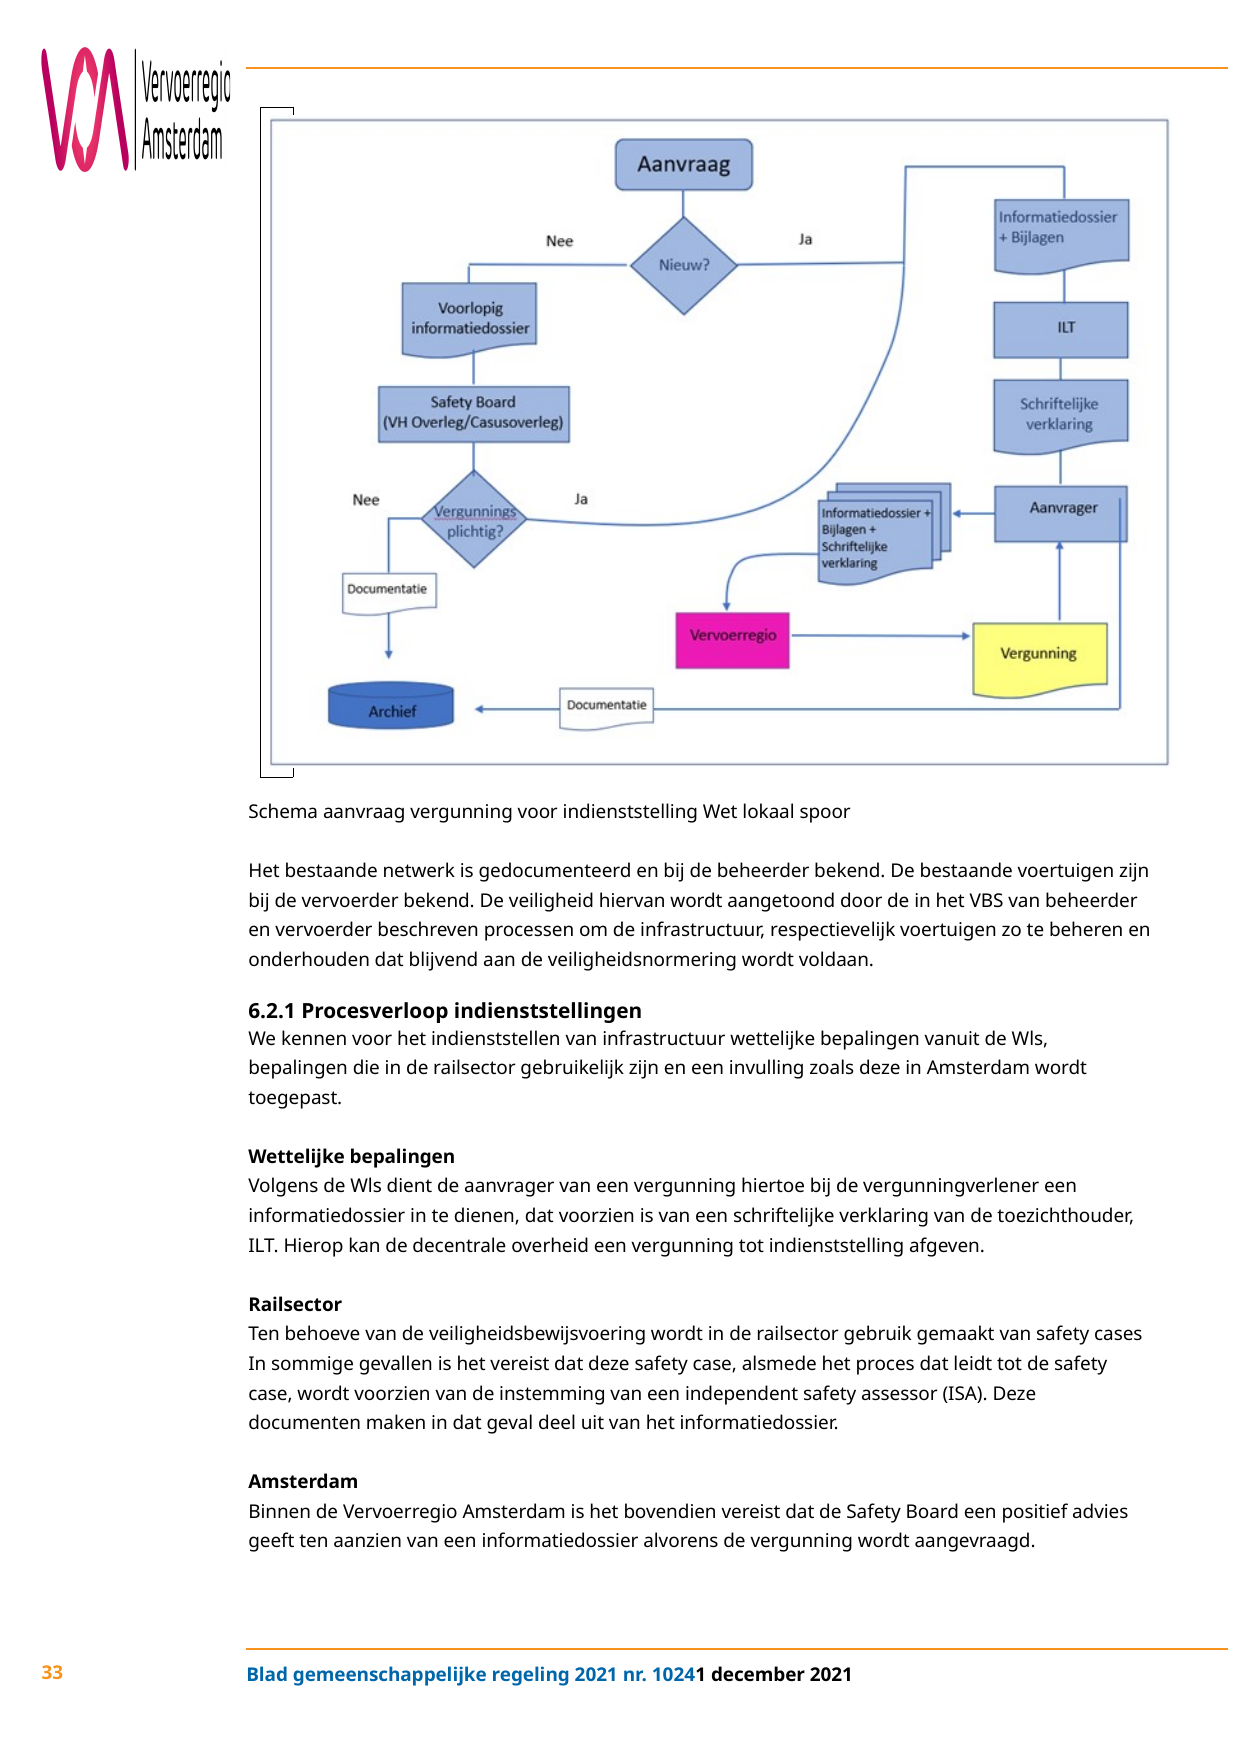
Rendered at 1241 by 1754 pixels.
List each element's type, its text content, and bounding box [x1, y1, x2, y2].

picture [41, 47, 231, 172]
text 6.2.1 Procesverloop indienststellingen [248, 996, 1152, 1025]
text Amsterdam [248, 1468, 1152, 1494]
text Volgens de Wls dient de aanvrager van een vergunning hiertoe bij de vergunningverlener een informatiedossier in te dienen, dat voorzien is van een schriftelijke verklaring van de toezichthouder, ILT. Hierop kan de decentrale overheid een vergunning tot indienststelling afgeven. [248, 1173, 1152, 1258]
text Wettelijke bepalingen [248, 1143, 1152, 1169]
text Het bestaande netwerk is gedocumenteerd en bij de beheerder bekend. De bestaande voertuigen zijn bij de vervoerder bekend. De veiligheid hiervan wordt aangetoond door de in het VBS van beheerder en vervoerder beschreven processen om de infrastructuur, respectievelijk voertuigen zo te beheren en onderhouden dat blijvend aan de veiligheidsnormering wordt voldaan. [248, 857, 1152, 972]
text Schema aanvraag vergunning voor indienststelling Wet lokaal spoor [248, 798, 1152, 824]
text Railsector [248, 1291, 1152, 1317]
picture [268, 115, 1173, 768]
text Ten behoeve van de veiligheidsbewijsvoering wordt in de railsector gebruik gemaakt van safety cases In sommige gevallen is het vereist dat deze safety case, alsmede het proces dat leidt tot de safety case, wordt voorzien van de instemming van een independent safety assessor (ISA). Deze documenten maken in dat geval deel uit van het informatiedossier. [248, 1321, 1152, 1435]
text Binnen de Vervoerregio Amsterdam is het bovendien vereist dat de Safety Board een positief advies geeft ten aanzien van een informatiedossier alvorens de vergunning wordt aangevraagd. [248, 1498, 1152, 1553]
text We kennen voor het indienststellen van infrastructuur wettelijke bepalingen vanuit de Wls, bepalingen die in de railsector gebruikelijk zijn en een invulling zoals deze in Amsterdam wordt toegepast. [248, 1025, 1152, 1110]
